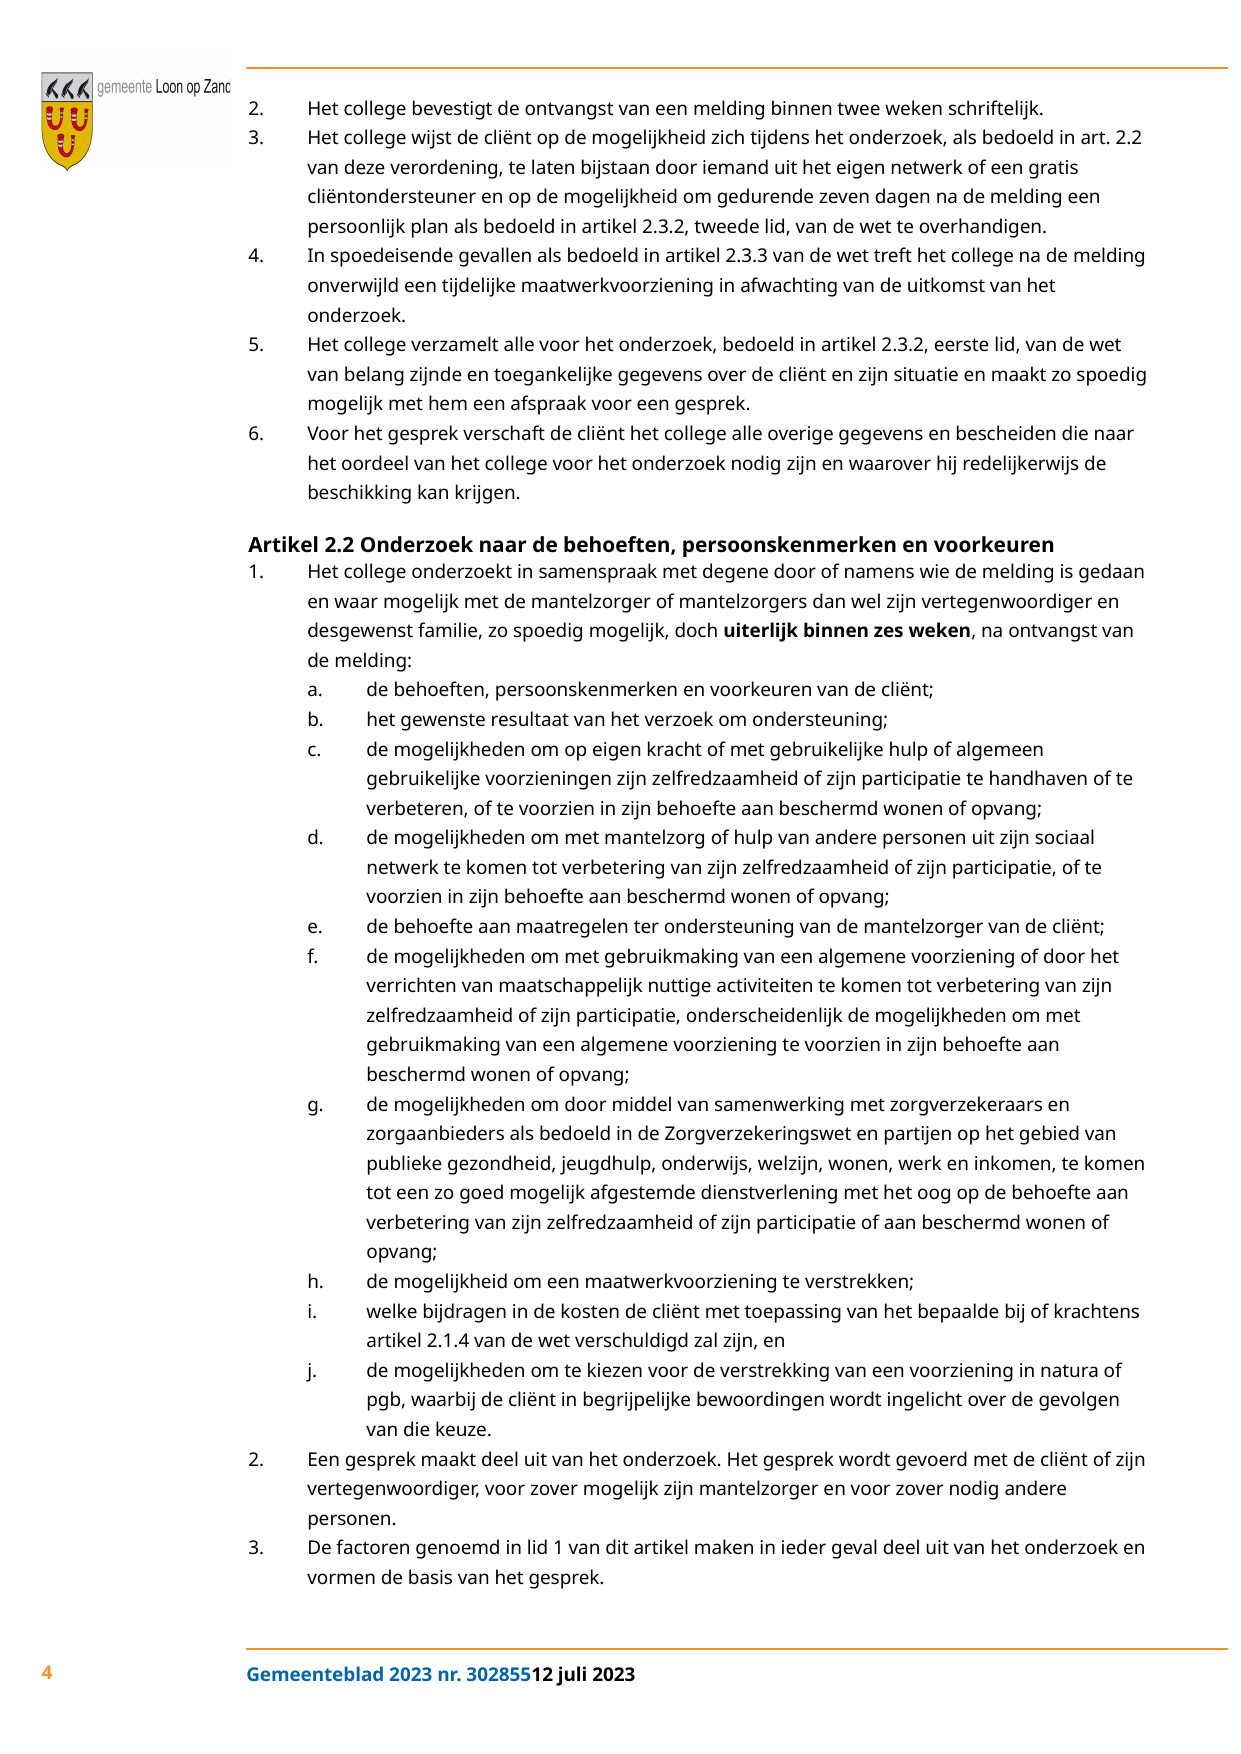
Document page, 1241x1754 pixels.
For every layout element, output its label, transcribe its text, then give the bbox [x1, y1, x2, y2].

list Een gesprek maakt deel uit van het onderzoek. Het gesprek wordt gevoerd met de cliënt of zijn vertegenwoordiger, voor zover mogelijk zijn mantelzorger en voor zover nodig andere personen. [248, 1446, 1152, 1531]
list Het college wijst de cliënt op de mogelijkheid zich tijdens het onderzoek, als bedoeld in art. 2.2 van deze verordening, te laten bijstaan door iemand uit het eigen netwerk of een gratis cliëntondersteuner en op de mogelijkheid om gedurende zeven dagen na de melding een persoonlijk plan als bedoeld in artikel 2.3.2, tweede lid, van de wet te overhandigen. [248, 124, 1152, 239]
list welke bijdragen in de kosten de cliënt met toepassing van het bepaalde bij of krachtens artikel 2.1.4 van de wet verschuldigd zal zijn, en [307, 1298, 1152, 1353]
list In spoedeisende gevallen als bedoeld in artikel 2.3.3 van de wet treft het college na de melding onverwijld een tijdelijke maatwerkvoorziening in afwachting van de uitkomst van het onderzoek. [248, 243, 1152, 328]
list Het college onderzoekt in samenspraak met degene door of namens wie de melding is gedaan en waar mogelijk met de mantelzorger of mantelzorgers dan wel zijn vertegenwoordiger en desgewenst familie, zo spoedig mogelijk, doch uiterlijk binnen zes weken, na ontvangst van de melding: [248, 558, 1152, 673]
list het gewenste resultaat van het verzoek om ondersteuning; [307, 706, 1152, 732]
list de mogelijkheden om te kiezen voor de verstrekking van een voorziening in natura of pgb, waarbij de cliënt in begrijpelijke bewoordingen wordt ingelicht over de gevolgen van die keuze. [307, 1357, 1152, 1442]
list de mogelijkheden om door middel van samenwerking met zorgverzekeraars en zorgaanbieders als bedoeld in de Zorgverzekeringswet en partijen op het gebied van publieke gezondheid, jeugdhulp, onderwijs, welzijn, wonen, werk en inkomen, te komen tot een zo goed mogelijk afgestemde dienstverlening met het oog op de behoefte aan verbetering van zijn zelfredzaamheid of zijn participatie of aan beschermd wonen of opvang; [307, 1091, 1152, 1264]
list de mogelijkheden om met mantelzorg of hulp van andere personen uit zijn sociaal netwerk te komen tot verbetering van zijn zelfredzaamheid of zijn participatie, of te voorzien in zijn behoefte aan beschermd wonen of opvang; [307, 824, 1152, 909]
picture [41, 47, 231, 172]
text Artikel 2.2 Onderzoek naar de behoeften, persoonskenmerken en voorkeuren [248, 530, 1152, 558]
list de mogelijkheden om met gebruikmaking van een algemene voorziening of door het verrichten van maatschappelijk nuttige activiteiten te komen tot verbetering van zijn zelfredzaamheid of zijn participatie, onderscheidenlijk de mogelijkheden om met gebruikmaking van een algemene voorziening te voorzien in zijn behoefte aan beschermd wonen of opvang; [307, 943, 1152, 1087]
list de mogelijkheid om een maatwerkvoorziening te verstrekken; [307, 1268, 1152, 1294]
list Voor het gesprek verschaft de cliënt het college alle overige gegevens en bescheiden die naar het oordeel van het college voor het onderzoek nodig zijn en waarover hij redelijkerwijs de beschikking kan krijgen. [248, 420, 1152, 505]
list de mogelijkheden om op eigen kracht of met gebruikelijke hulp of algemeen gebruikelijke voorzieningen zijn zelfredzaamheid of zijn participatie te handhaven of te verbeteren, of te voorzien in zijn behoefte aan beschermd wonen of opvang; [307, 736, 1152, 821]
list de behoeften, persoonskenmerken en voorkeuren van de cliënt; [307, 677, 1152, 702]
list Het college bevestigt de ontvangst van een melding binnen twee weken schriftelijk. [248, 95, 1152, 121]
list de behoefte aan maatregelen ter ondersteuning van de mantelzorger van de cliënt; [307, 913, 1152, 939]
list Het college verzamelt alle voor het onderzoek, bedoeld in artikel 2.3.2, eerste lid, van de wet van belang zijnde en toegankelijke gegevens over de cliënt en zijn situatie en maakt zo spoedig mogelijk met hem een afspraak voor een gesprek. [248, 331, 1152, 416]
list De factoren genoemd in lid 1 van dit artikel maken in ieder geval deel uit van het onderzoek en vormen de basis van het gesprek. [248, 1534, 1152, 1590]
